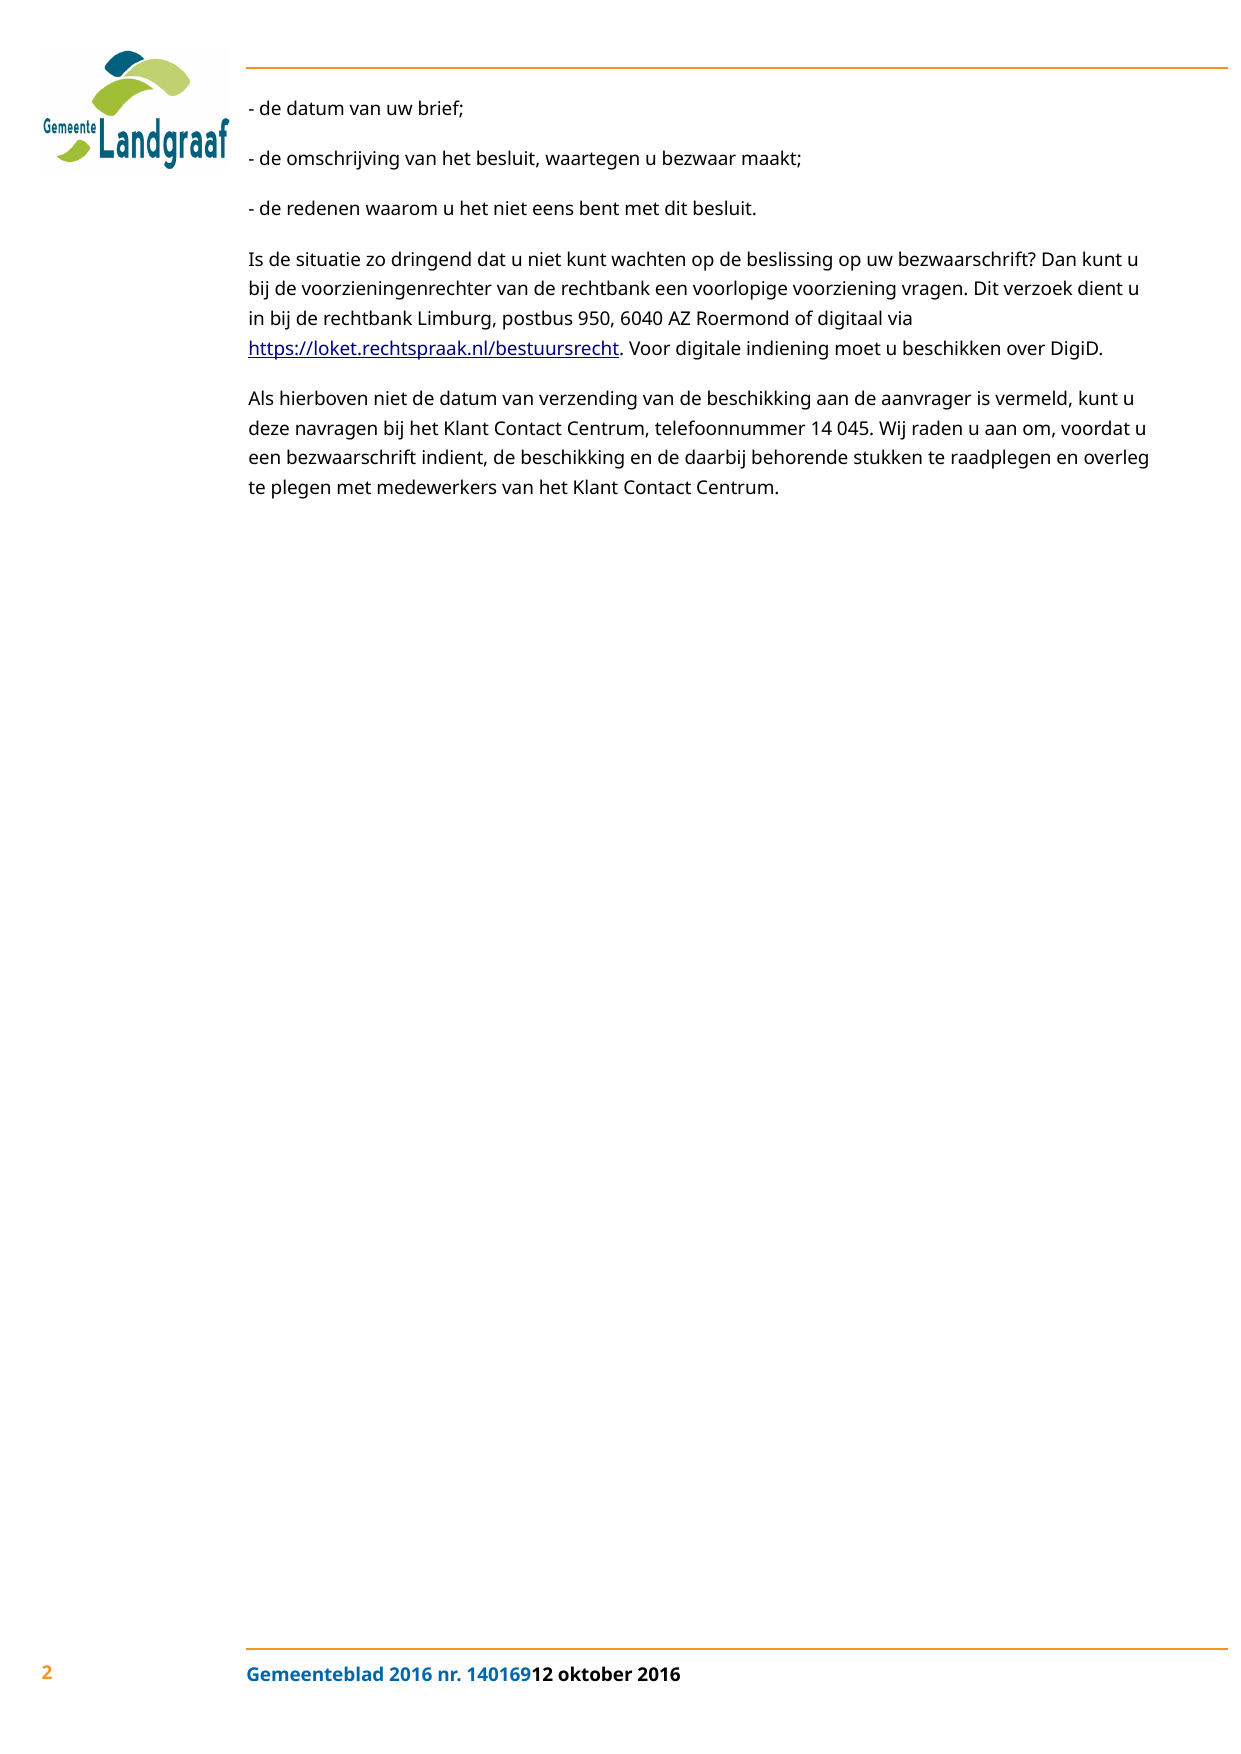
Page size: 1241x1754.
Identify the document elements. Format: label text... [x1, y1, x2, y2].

text - de omschrijving van het besluit, waartegen u bezwaar maakt; [248, 145, 1152, 171]
picture [41, 47, 231, 172]
text Als hierboven niet de datum van verzending van de beschikking aan de aanvrager is vermeld, kunt u deze navragen bij het Klant Contact Centrum, telefoonnummer 14 045. Wij raden u aan om, voordat u een bezwaarschrift indient, de beschikking en de daarbij behorende stukken te raadplegen en overleg te plegen met medewerkers van het Klant Contact Centrum. [248, 385, 1152, 500]
text - de datum van uw brief; [248, 95, 1152, 121]
text - de redenen waarom u het niet eens bent met dit besluit. [248, 196, 1152, 221]
text Is de situatie zo dringend dat u niet kunt wachten op de beslissing op uw bezwaarschrift? Dan kunt u bij de voorzieningenrechter van de rechtbank een voorlopige voorziening vragen. Dit verzoek dient u in bij de rechtbank Limburg, postbus 950, 6040 AZ Roermond of digitaal via https://loket.rechtspraak.nl/bestuursrecht. Voor digitale indiening moet u beschikken over DigiD. [248, 246, 1152, 361]
